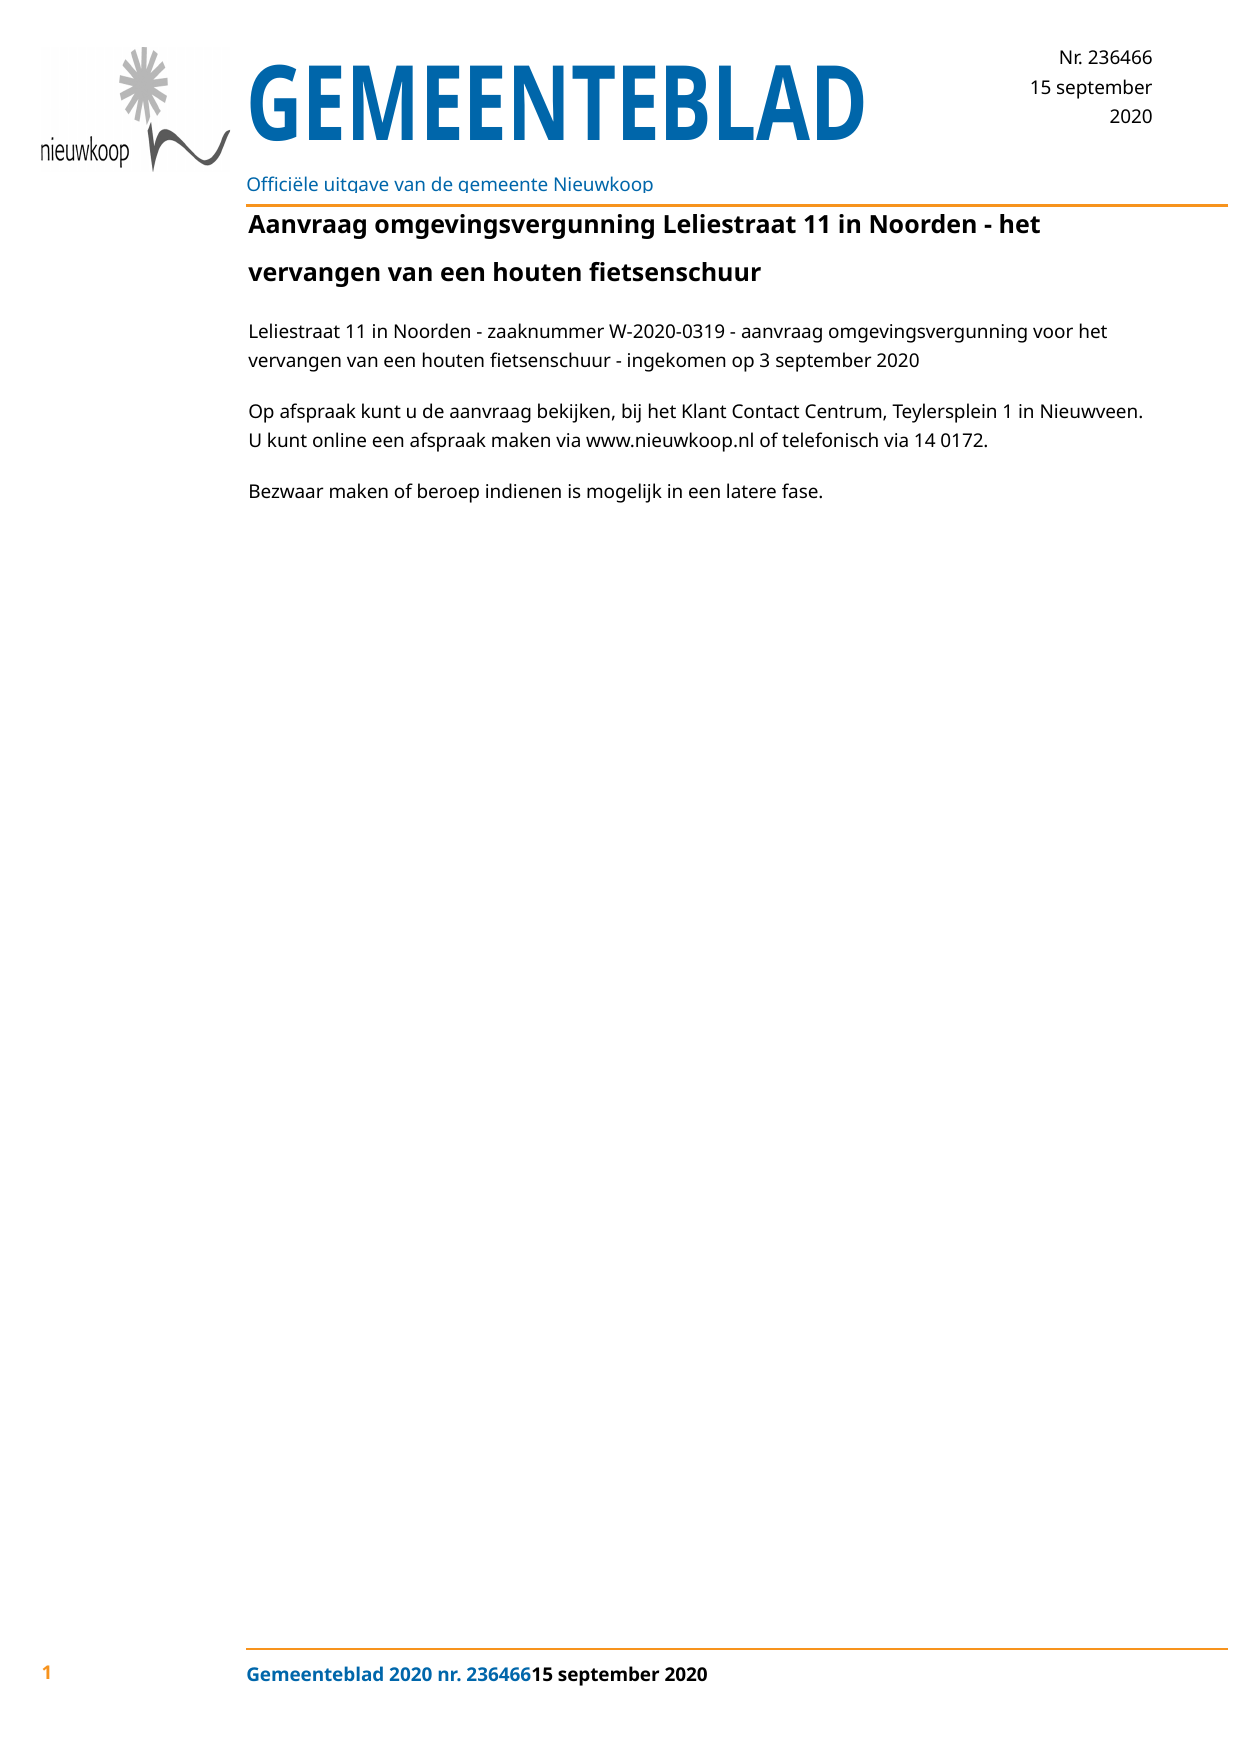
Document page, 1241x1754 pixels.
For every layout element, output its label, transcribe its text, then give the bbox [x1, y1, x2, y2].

text Op afspraak kunt u de aanvraag bekijken, bij het Klant Contact Centrum, Teylersplein 1 in Nieuwveen. U kunt online een afspraak maken via www.nieuwkoop.nl of telefonisch via 14 0172. [248, 398, 1152, 453]
text Bezwaar maken of beroep indienen is mogelijk in een latere fase. [248, 478, 1152, 504]
picture [41, 47, 231, 172]
text Leliestraat 11 in Noorden - zaaknummer W-2020-0319 - aanvraag omgevingsvergunning voor het vervangen van een houten fietsenschuur - ingekomen op 3 september 2020 [248, 318, 1152, 373]
text Aanvraag omgevingsvergunning Leliestraat 11 in Noorden - het vervangen van een houten fietsenschuur [248, 207, 1152, 288]
